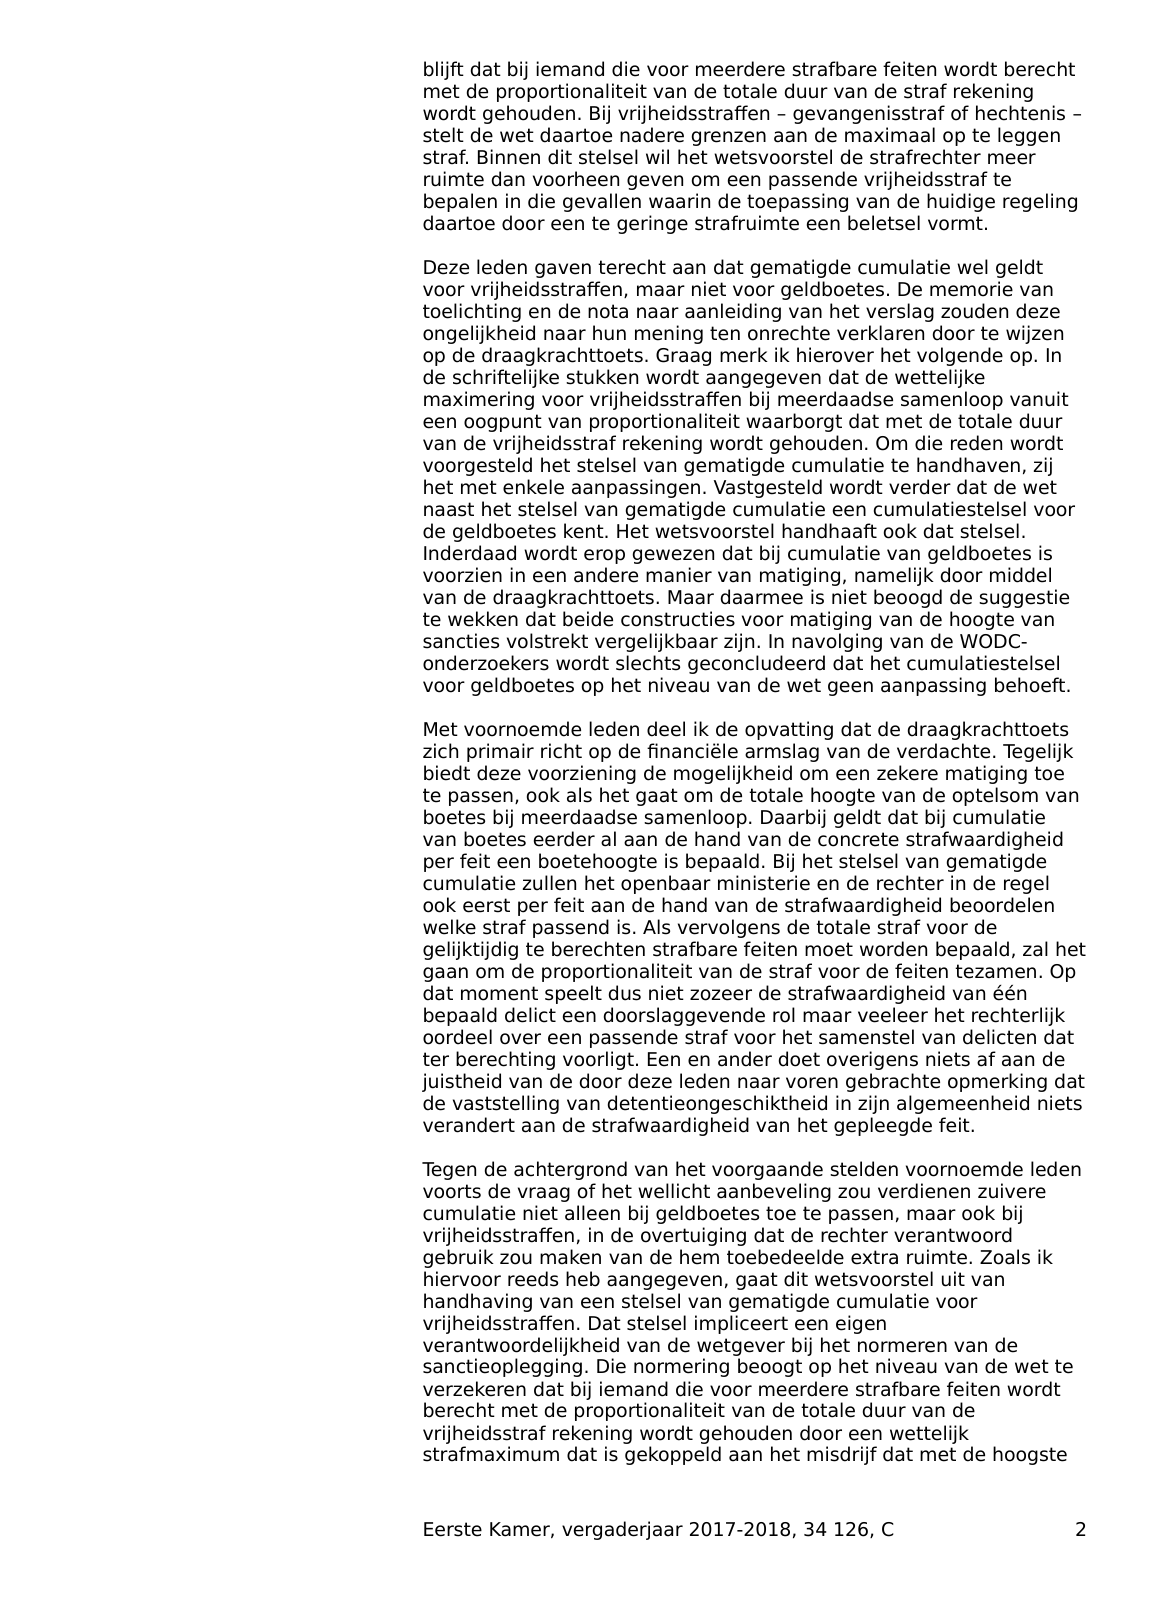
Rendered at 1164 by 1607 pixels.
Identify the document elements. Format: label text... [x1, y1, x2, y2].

text Met voornoemde leden deel ik de opvatting dat de draagkrachttoets zich primair richt op de financiële armslag van de verdachte. Tegelijk biedt deze voorziening de mogelijkheid om een zekere matiging toe te passen, ook als het gaat om de totale hoogte van de optelsom van boetes bij meerdaadse samenloop. Daarbij geldt dat bij cumulatie van boetes eerder al aan de hand van de concrete strafwaardigheid per feit een boetehoogte is bepaald. Bij het stelsel van gematigde cumulatie zullen het openbaar ministerie en de rechter in de regel ook eerst per feit aan de hand van de strafwaardigheid beoordelen welke straf passend is. Als vervolgens de totale straf voor de gelijktijdig te berechten strafbare feiten moet worden bepaald, zal het gaan om de proportionaliteit van de straf voor de feiten tezamen. Op dat moment speelt dus niet zozeer de strafwaardigheid van één bepaald delict een doorslaggevende rol maar veeleer het rechterlijk oordeel over een passende straf voor het samenstel van delicten dat ter berechting voorligt. Een en ander doet overigens niets af aan de juistheid van de door deze leden naar voren gebrachte opmerking dat de vaststelling van detentieongeschiktheid in zijn algemeenheid niets verandert aan de strafwaardigheid van het gepleegde feit. [422, 719, 1087, 1136]
text Tegen de achtergrond van het voorgaande stelden voornoemde leden voorts de vraag of het wellicht aanbeveling zou verdienen zuivere cumulatie niet alleen bij geldboetes toe te passen, maar ook bij vrijheidsstraffen, in de overtuiging dat de rechter verantwoord gebruik zou maken van de hem toebedeelde extra ruimte. Zoals ik hiervoor reeds heb aangegeven, gaat dit wetsvoorstel uit van handhaving van een stelsel van gematigde cumulatie voor vrijheidsstraffen. Dat stelsel impliceert een eigen verantwoordelijkheid van de wetgever bij het normeren van de sanctieoplegging. Die normering beoogt op het niveau van de wet te verzekeren dat bij iemand die voor meerdere strafbare feiten wordt berecht met de proportionaliteit van de totale duur van de vrijheidsstraf rekening wordt gehouden door een wettelijk strafmaximum dat is gekoppeld aan het misdrijf dat met de hoogste [422, 1159, 1087, 1466]
text blijft dat bij iemand die voor meerdere strafbare feiten wordt berecht met de proportionaliteit van de totale duur van de straf rekening wordt gehouden. Bij vrijheidsstraffen – gevangenisstraf of hechtenis – stelt de wet daartoe nadere grenzen aan de maximaal op te leggen straf. Binnen dit stelsel wil het wetsvoorstel de strafrechter meer ruimte dan voorheen geven om een passende vrijheidsstraf te bepalen in die gevallen waarin de toepassing van de huidige regeling daartoe door een te geringe strafruimte een beletsel vormt. [422, 59, 1087, 235]
text Deze leden gaven terecht aan dat gematigde cumulatie wel geldt voor vrijheidsstraffen, maar niet voor geldboetes. De memorie van toelichting en de nota naar aanleiding van het verslag zouden deze ongelijkheid naar hun mening ten onrechte verklaren door te wijzen op de draagkrachttoets. Graag merk ik hierover het volgende op. In de schriftelijke stukken wordt aangegeven dat de wettelijke maximering voor vrijheidsstraffen bij meerdaadse samenloop vanuit een oogpunt van proportionaliteit waarborgt dat met de totale duur van de vrijheidsstraf rekening wordt gehouden. Om die reden wordt voorgesteld het stelsel van gematigde cumulatie te handhaven, zij het met enkele aanpassingen. Vastgesteld wordt verder dat de wet naast het stelsel van gematigde cumulatie een cumulatiestelsel voor de geldboetes kent. Het wetsvoorstel handhaaft ook dat stelsel. Inderdaad wordt erop gewezen dat bij cumulatie van geldboetes is voorzien in een andere manier van matiging, namelijk door middel van de draagkrachttoets. Maar daarmee is niet beoogd de suggestie te wekken dat beide constructies voor matiging van de hoogte van sancties volstrekt vergelijkbaar zijn. In navolging van de WODC-onderzoekers wordt slechts geconcludeerd dat het cumulatiestelsel voor geldboetes op het niveau van de wet geen aanpassing behoeft. [422, 257, 1087, 697]
